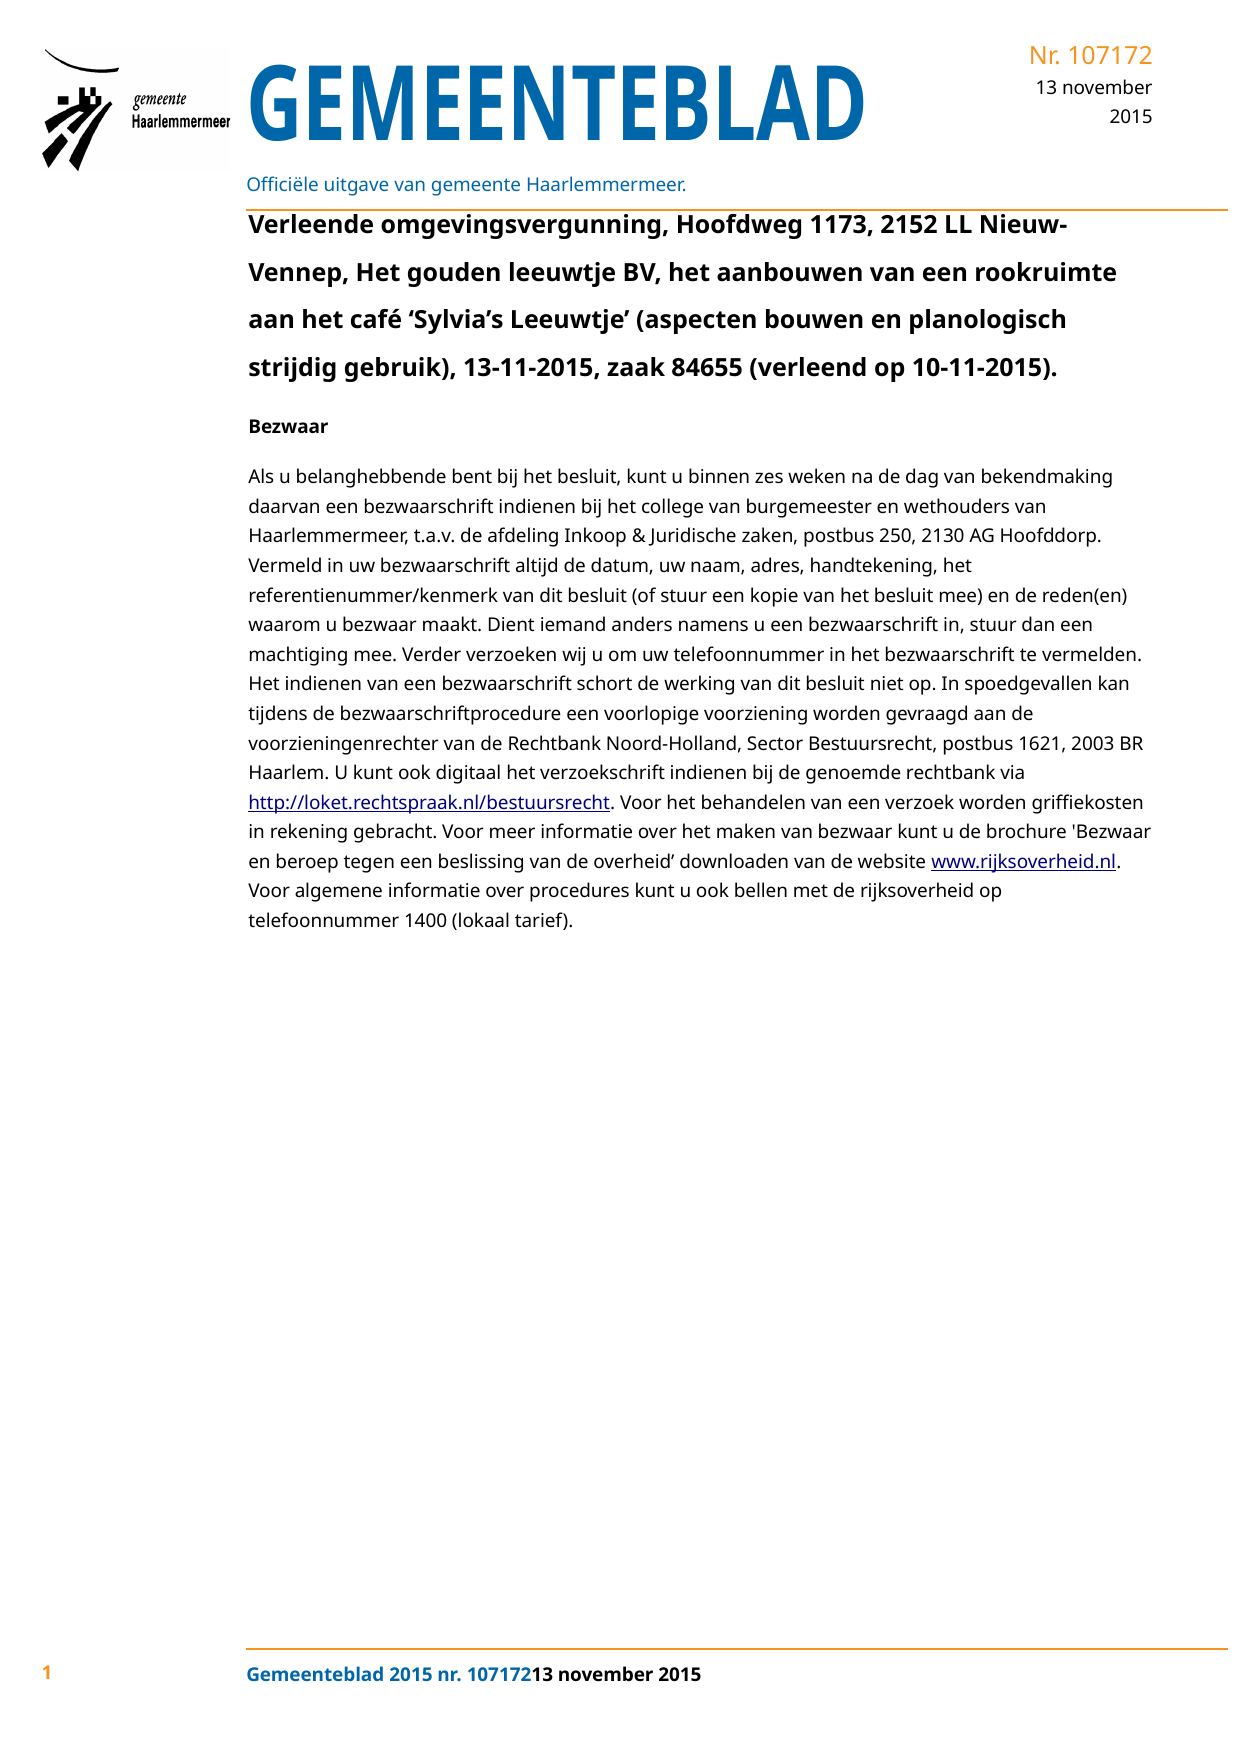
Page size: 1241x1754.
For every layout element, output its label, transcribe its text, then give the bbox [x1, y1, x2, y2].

picture [41, 47, 231, 172]
text Als u belanghebbende bent bij het besluit, kunt u binnen zes weken na de dag van bekendmaking daarvan een bezwaarschrift indienen bij het college van burgemeester en wethouders van Haarlemmermeer, t.a.v. de afdeling Inkoop & Juridische zaken, postbus 250, 2130 AG Hoofddorp. Vermeld in uw bezwaarschrift altijd de datum, uw naam, adres, handtekening, het referentienummer/kenmerk van dit besluit (of stuur een kopie van het besluit mee) en de reden(en) waarom u bezwaar maakt. Dient iemand anders namens u een bezwaarschrift in, stuur dan een machtiging mee. Verder verzoeken wij u om uw telefoonnummer in het bezwaarschrift te vermelden. Het indienen van een bezwaarschrift schort de werking van dit besluit niet op. In spoedgevallen kan tijdens de bezwaarschriftprocedure een voorlopige voorziening worden gevraagd aan de voorzieningenrechter van de Rechtbank Noord-Holland, Sector Bestuursrecht, postbus 1621, 2003 BR Haarlem. U kunt ook digitaal het verzoekschrift indienen bij de genoemde rechtbank via http://loket.rechtspraak.nl/bestuursrecht. Voor het behandelen van een verzoek worden griffiekosten in rekening gebracht. Voor meer informatie over het maken van bezwaar kunt u de brochure 'Bezwaar en beroep tegen een beslissing van de overheid’ downloaden van de website www.rijksoverheid.nl. Voor algemene informatie over procedures kunt u ook bellen met de rijksoverheid op telefoonnummer 1400 (lokaal tarief). [248, 463, 1152, 933]
text Verleende omgevingsvergunning, Hoofdweg 1173, 2152 LL Nieuw-Vennep, Het gouden leeuwtje BV, het aanbouwen van een rookruimte aan het café ‘Sylvia’s Leeuwtje’ (aspecten bouwen en planologisch strijdig gebruik), 13-11-2015, zaak 84655 (verleend op 10-11-2015). [248, 211, 1152, 384]
text Bezwaar [248, 413, 1152, 439]
